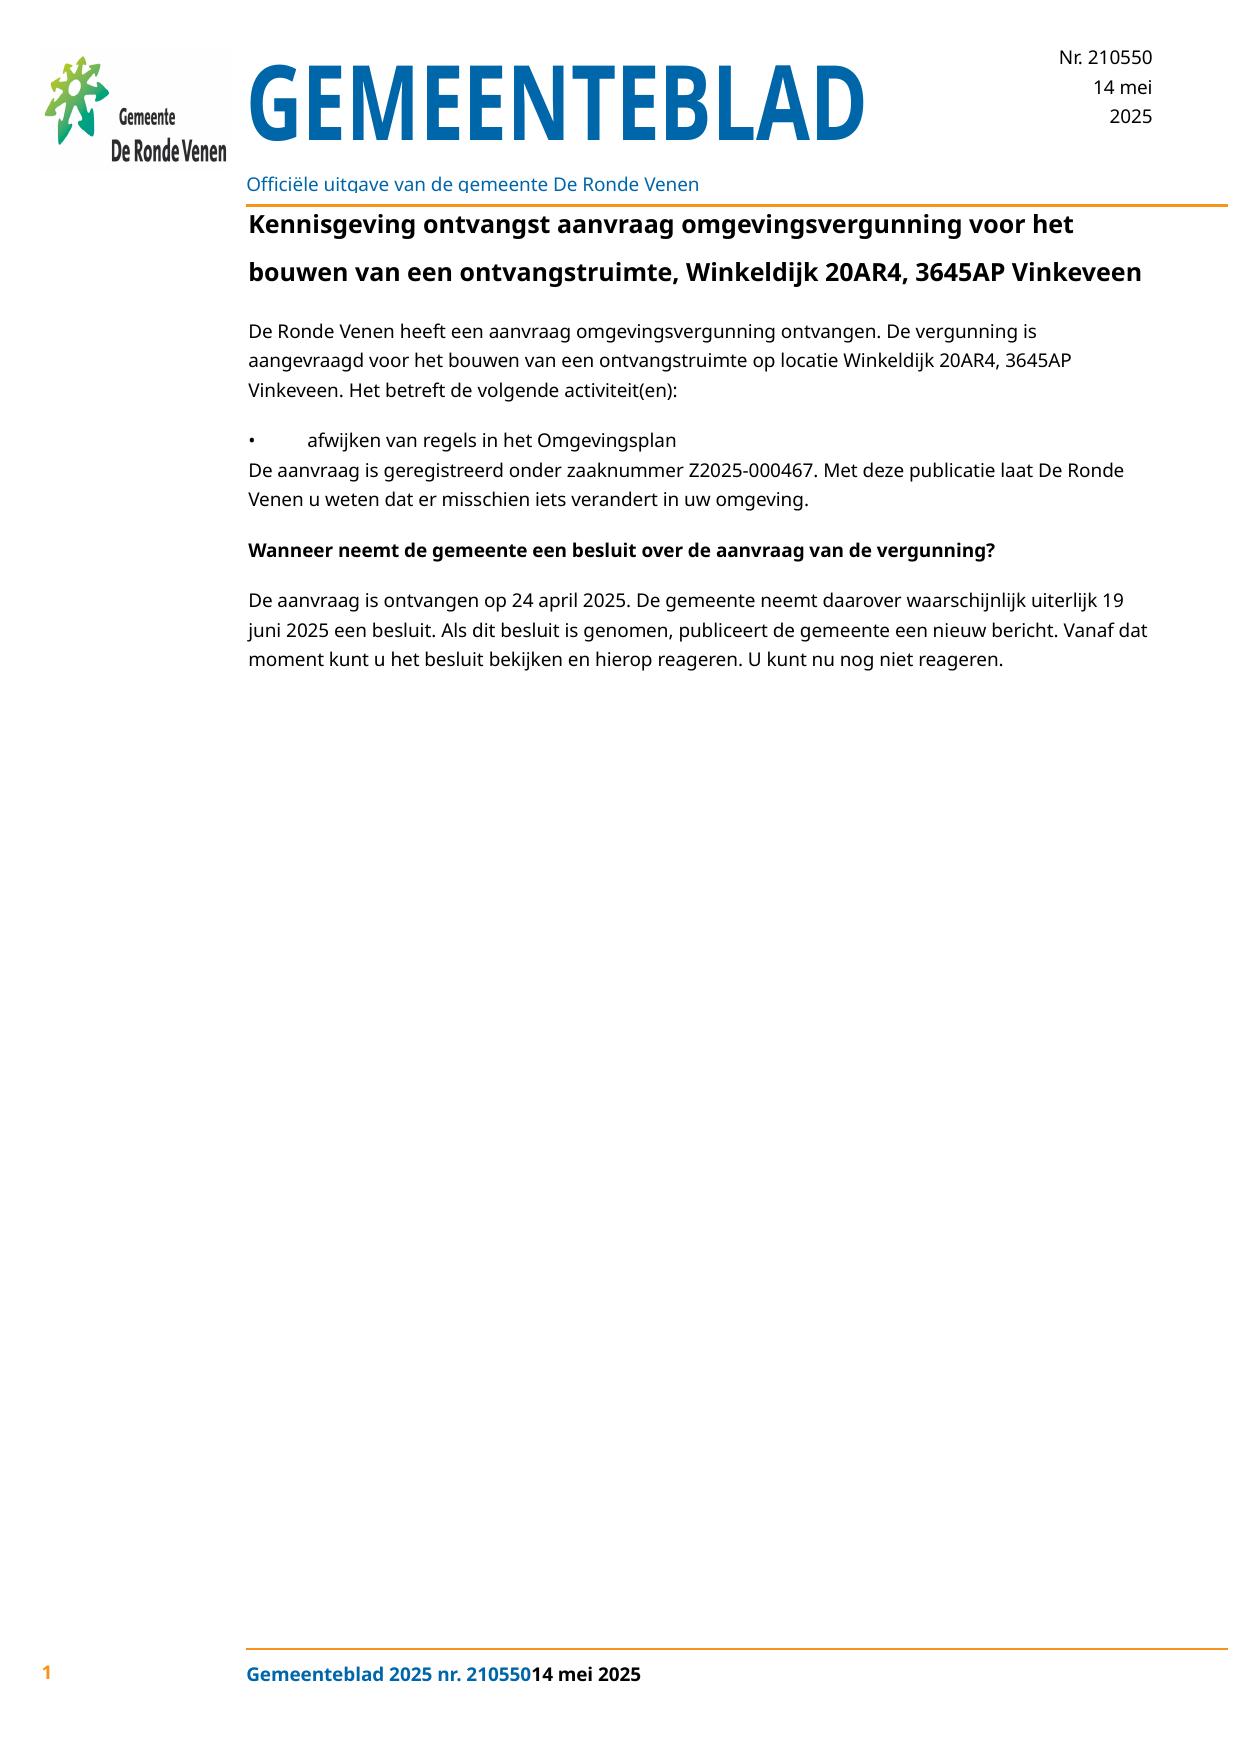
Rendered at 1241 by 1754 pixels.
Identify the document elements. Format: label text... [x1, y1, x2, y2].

picture [41, 47, 231, 172]
text Wanneer neemt de gemeente een besluit over de aanvraag van de vergunning? [248, 537, 1152, 563]
list afwijken van regels in het Omgevingsplan [248, 427, 1152, 453]
text De aanvraag is geregistreerd onder zaaknummer Z2025-000467. Met deze publicatie laat De Ronde Venen u weten dat er misschien iets verandert in uw omgeving. [248, 457, 1152, 512]
text Kennisgeving ontvangst aanvraag omgevingsvergunning voor het bouwen van een ontvangstruimte, Winkeldijk 20AR4, 3645AP Vinkeveen [248, 207, 1152, 288]
text De Ronde Venen heeft een aanvraag omgevingsvergunning ontvangen. De vergunning is aangevraagd voor het bouwen van een ontvangstruimte op locatie Winkeldijk 20AR4, 3645AP Vinkeveen. Het betreft de volgende activiteit(en): [248, 318, 1152, 403]
text De aanvraag is ontvangen op 24 april 2025. De gemeente neemt daarover waarschijnlijk uiterlijk 19 juni 2025 een besluit. Als dit besluit is genomen, publiceert de gemeente een nieuw bericht. Vanaf dat moment kunt u het besluit bekijken en hierop reageren. U kunt nu nog niet reageren. [248, 587, 1152, 672]
